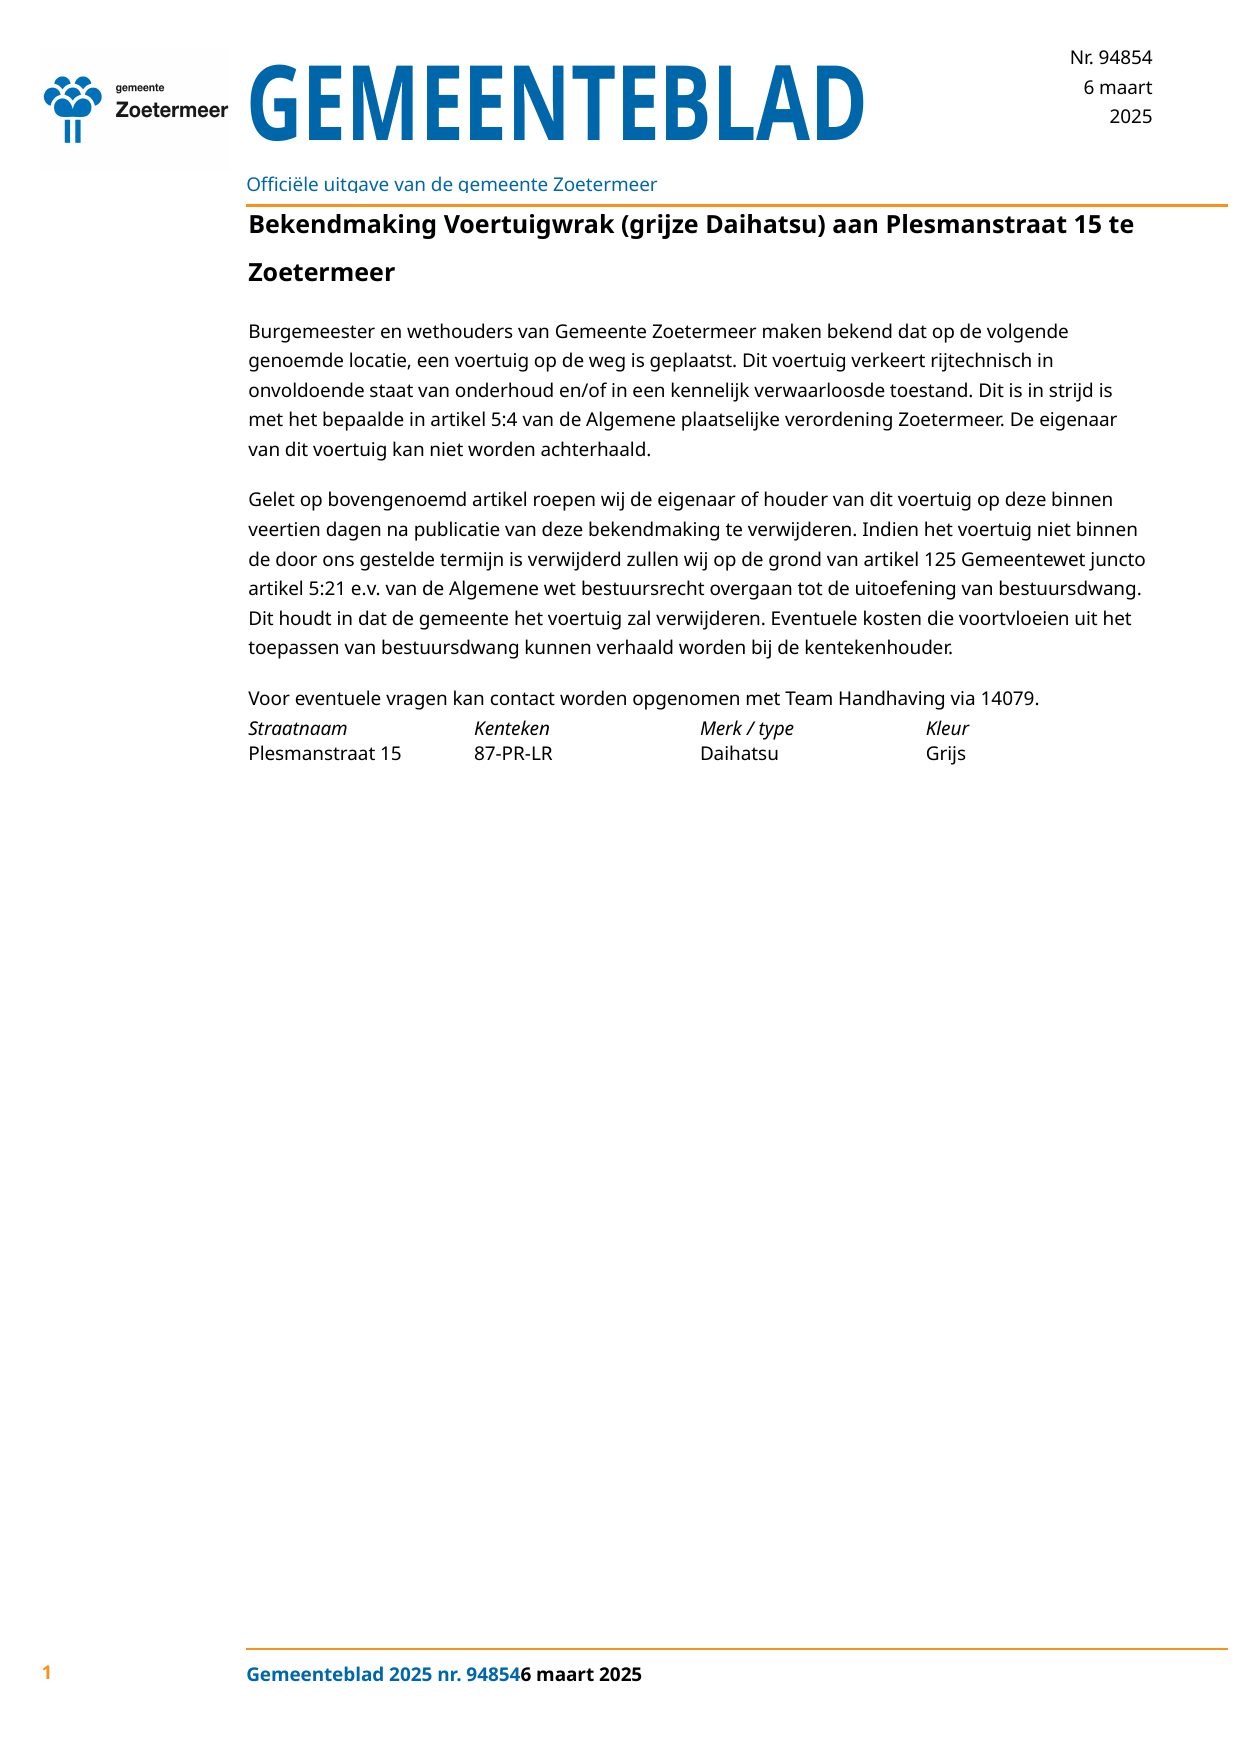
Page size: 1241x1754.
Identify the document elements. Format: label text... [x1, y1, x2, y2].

text Gelet op bovengenoemd artikel roepen wij de eigenaar of houder van dit voertuig op deze binnen veertien dagen na publicatie van deze bekendmaking te verwijderen. Indien het voertuig niet binnen de door ons gestelde termijn is verwijderd zullen wij op de grond van artikel 125 Gemeentewet juncto artikel 5:21 e.v. van de Algemene wet bestuursrecht overgaan tot de uitoefening van bestuursdwang. Dit houdt in dat de gemeente het voertuig zal verwijderen. Eventuele kosten die voortvloeien uit het toepassen van bestuursdwang kunnen verhaald worden bij de kentekenhouder. [248, 487, 1152, 660]
table_cell Grijs [926, 740, 1152, 766]
table_cell Daihatsu [700, 740, 926, 766]
table_cell 87-PR-LR [474, 740, 700, 766]
text Voor eventuele vragen kan contact worden opgenomen met Team Handhaving via 14079. [248, 685, 1152, 711]
table_cell Plesmanstraat 15 [248, 740, 474, 766]
table_header Straatnaam [248, 715, 474, 740]
table_header Kleur [926, 715, 1152, 740]
text Burgemeester en wethouders van Gemeente Zoetermeer maken bekend dat op de volgende genoemde locatie, een voertuig op de weg is geplaatst. Dit voertuig verkeert rijtechnisch in onvoldoende staat van onderhoud en/of in een kennelijk verwaarloosde toestand. Dit is in strijd is met het bepaalde in artikel 5:4 van de Algemene plaatselijke verordening Zoetermeer. De eigenaar van dit voertuig kan niet worden achterhaald. [248, 318, 1152, 462]
text Bekendmaking Voertuigwrak (grijze Daihatsu) aan Plesmanstraat 15 te Zoetermeer [248, 207, 1152, 288]
table_header Kenteken [474, 715, 700, 740]
picture [41, 47, 231, 172]
table_header Merk / type [700, 715, 926, 740]
